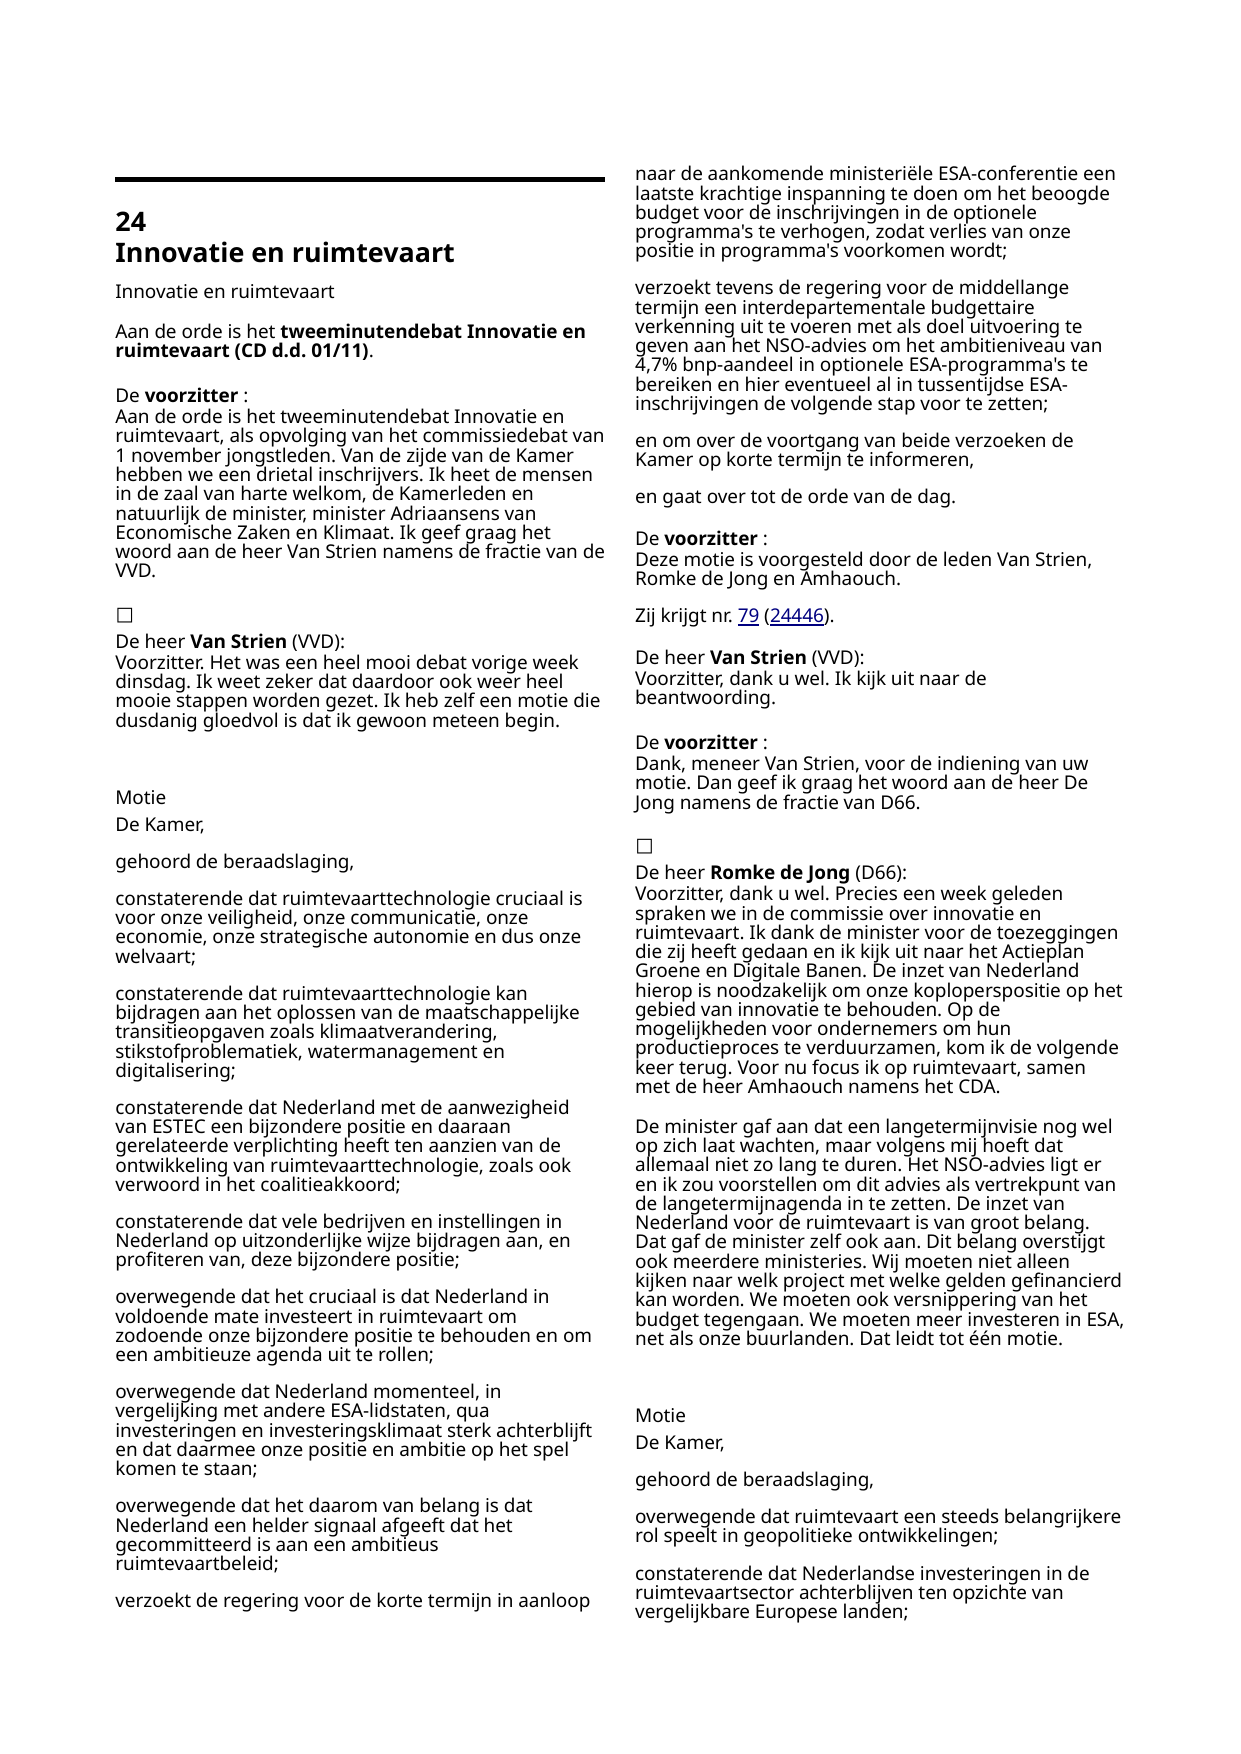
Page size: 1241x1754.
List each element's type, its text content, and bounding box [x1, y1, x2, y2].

text De Kamer, [115, 816, 605, 835]
text 24 [115, 203, 605, 239]
text ⬜ [635, 834, 1125, 859]
text Aan de orde is het tweeminutendebat Innovatie en ruimtevaart, als opvolging van het commissiedebat van 1 november jongstleden. Van de zijde van de Kamer hebben we een drietal inschrijvers. Ik heet de mensen in de zaal van harte welkom, de Kamerleden en natuurlijk de minister, minister Adriaansens van Economische Zaken en Klimaat. Ik geef graag het woord aan de heer Van Strien namens de fractie van de VVD. [115, 408, 605, 582]
text en om over de voortgang van beide verzoeken de Kamer op korte termijn te informeren, [635, 432, 1125, 471]
text Deze motie is voorgesteld door de leden Van Strien, Romke de Jong en Amhaouch. [635, 551, 1125, 589]
text overwegende dat Nederland momenteel, in vergelijking met andere ESA-lidstaten, qua investeringen en investeringsklimaat sterk achterblijft en dat daarmee onze positie en ambitie op het spel komen te staan; [115, 1383, 605, 1479]
text Voorzitter, dank u wel. Ik kijk uit naar de beantwoording. [635, 670, 1125, 708]
text constaterende dat ruimtevaarttechnologie cruciaal is voor onze veiligheid, onze communicatie, onze economie, onze strategische autonomie en dus onze welvaart; [115, 890, 605, 967]
text Voorzitter, dank u wel. Precies een week geleden spraken we in de commissie over innovatie en ruimtevaart. Ik dank de minister voor de toezeggingen die zij heeft gedaan en ik kijk uit naar het Actieplan Groene en Digitale Banen. De inzet van Nederland hierop is noodzakelijk om onze koploperspositie op het gebied van innovatie te behouden. Op de mogelijkheden voor ondernemers om hun productieproces te verduurzamen, kom ik de volgende keer terug. Voor nu focus ik op ruimtevaart, samen met de heer Amhaouch namens het CDA. [635, 885, 1125, 1097]
text De minister gaf aan dat een langetermijnvisie nog wel op zich laat wachten, maar volgens mij hoeft dat allemaal niet zo lang te duren. Het NSO-advies ligt er en ik zou voorstellen om dit advies als vertrekpunt van de langetermijnagenda in te zetten. De inzet van Nederland voor de ruimtevaart is van groot belang. Dat gaf de minister zelf ook aan. Dit belang overstijgt ook meerdere ministeries. Wij moeten niet alleen kijken naar welk project met welke gelden gefinancierd kan worden. We moeten ook versnippering van het budget tegengaan. We moeten meer investeren in ESA, net als onze buurlanden. Dat leidt tot één motie. [635, 1118, 1125, 1349]
text De Kamer, [635, 1434, 1125, 1453]
text Motie [115, 784, 605, 810]
text gehoord de beraadslaging, [635, 1471, 1125, 1491]
text Dank, meneer Van Strien, voor de indiening van uw motie. Dan geef ik graag het woord aan de heer De Jong namens de fractie van D66. [635, 755, 1125, 813]
text De voorzitter : [635, 525, 1125, 551]
text De heer Van Strien (VVD): [635, 644, 1125, 670]
text Voorzitter. Het was een heel mooi debat vorige week dinsdag. Ik weet zeker dat daardoor ook weer heel mooie stappen worden gezet. Ik heb zelf een motie die dusdanig gloedvol is dat ik gewoon meteen begin. [115, 654, 605, 731]
text en gaat over tot de orde van de dag. [635, 488, 1125, 507]
text constaterende dat vele bedrijven en instellingen in Nederland op uitzonderlijke wijze bijdragen aan, en profiteren van, deze bijzondere positie; [115, 1213, 605, 1271]
text Aan de orde is het tweeminutendebat Innovatie en ruimtevaart (CD d.d. 01/11). [115, 323, 605, 362]
text verzoekt de regering voor de korte termijn in aanloop [115, 1592, 605, 1611]
text overwegende dat ruimtevaart een steeds belangrijkere rol speelt in geopolitieke ontwikkelingen; [635, 1508, 1125, 1547]
text constaterende dat ruimtevaarttechnologie kan bijdragen aan het oplossen van de maatschappelijke transitieopgaven zoals klimaatverandering, stikstofproblematiek, watermanagement en digitalisering; [115, 985, 605, 1081]
text gehoord de beraadslaging, [115, 853, 605, 872]
text De heer Van Strien (VVD): [115, 628, 605, 654]
text naar de aankomende ministeriële ESA-conferentie een laatste krachtige inspanning te doen om het beoogde budget voor de inschrijvingen in de optionele programma's te verhogen, zodat verlies van onze positie in programma's voorkomen wordt; [635, 165, 1125, 262]
text constaterende dat Nederland met de aanwezigheid van ESTEC een bijzondere positie en daaraan gerelateerde verplichting heeft ten aanzien van de ontwikkeling van ruimtevaarttechnologie, zoals ook verwoord in het coalitieakkoord; [115, 1099, 605, 1195]
text overwegende dat het daarom van belang is dat Nederland een helder signaal afgeeft dat het gecommitteerd is aan een ambitieus ruimtevaartbeleid; [115, 1497, 605, 1574]
text Innovatie en ruimtevaart [115, 239, 605, 283]
text overwegende dat het cruciaal is dat Nederland in voldoende mate investeert in ruimtevaart om zodoende onze bijzondere positie te behouden en om een ambitieuze agenda uit te rollen; [115, 1288, 605, 1366]
text Motie [635, 1403, 1125, 1428]
text constaterende dat Nederlandse investeringen in de ruimtevaartsector achterblijven ten opzichte van vergelijkbare Europese landen; [635, 1564, 1125, 1622]
text De voorzitter : [635, 729, 1125, 755]
text De heer Romke de Jong (D66): [635, 859, 1125, 885]
text ⬜ [115, 602, 605, 628]
text verzoekt tevens de regering voor de middellange termijn een interdepartementale budgettaire verkenning uit te voeren met als doel uitvoering te geven aan het NSO-advies om het ambitieniveau van 4,7% bnp-aandeel in optionele ESA-programma's te bereiken en hier eventueel al in tussentijdse ESA-inschrijvingen de volgende stap voor te zetten; [635, 279, 1125, 414]
text Zij krijgt nr. 79 (24446). [635, 607, 1125, 626]
text Innovatie en ruimtevaart [115, 283, 605, 302]
text De voorzitter : [115, 382, 605, 408]
